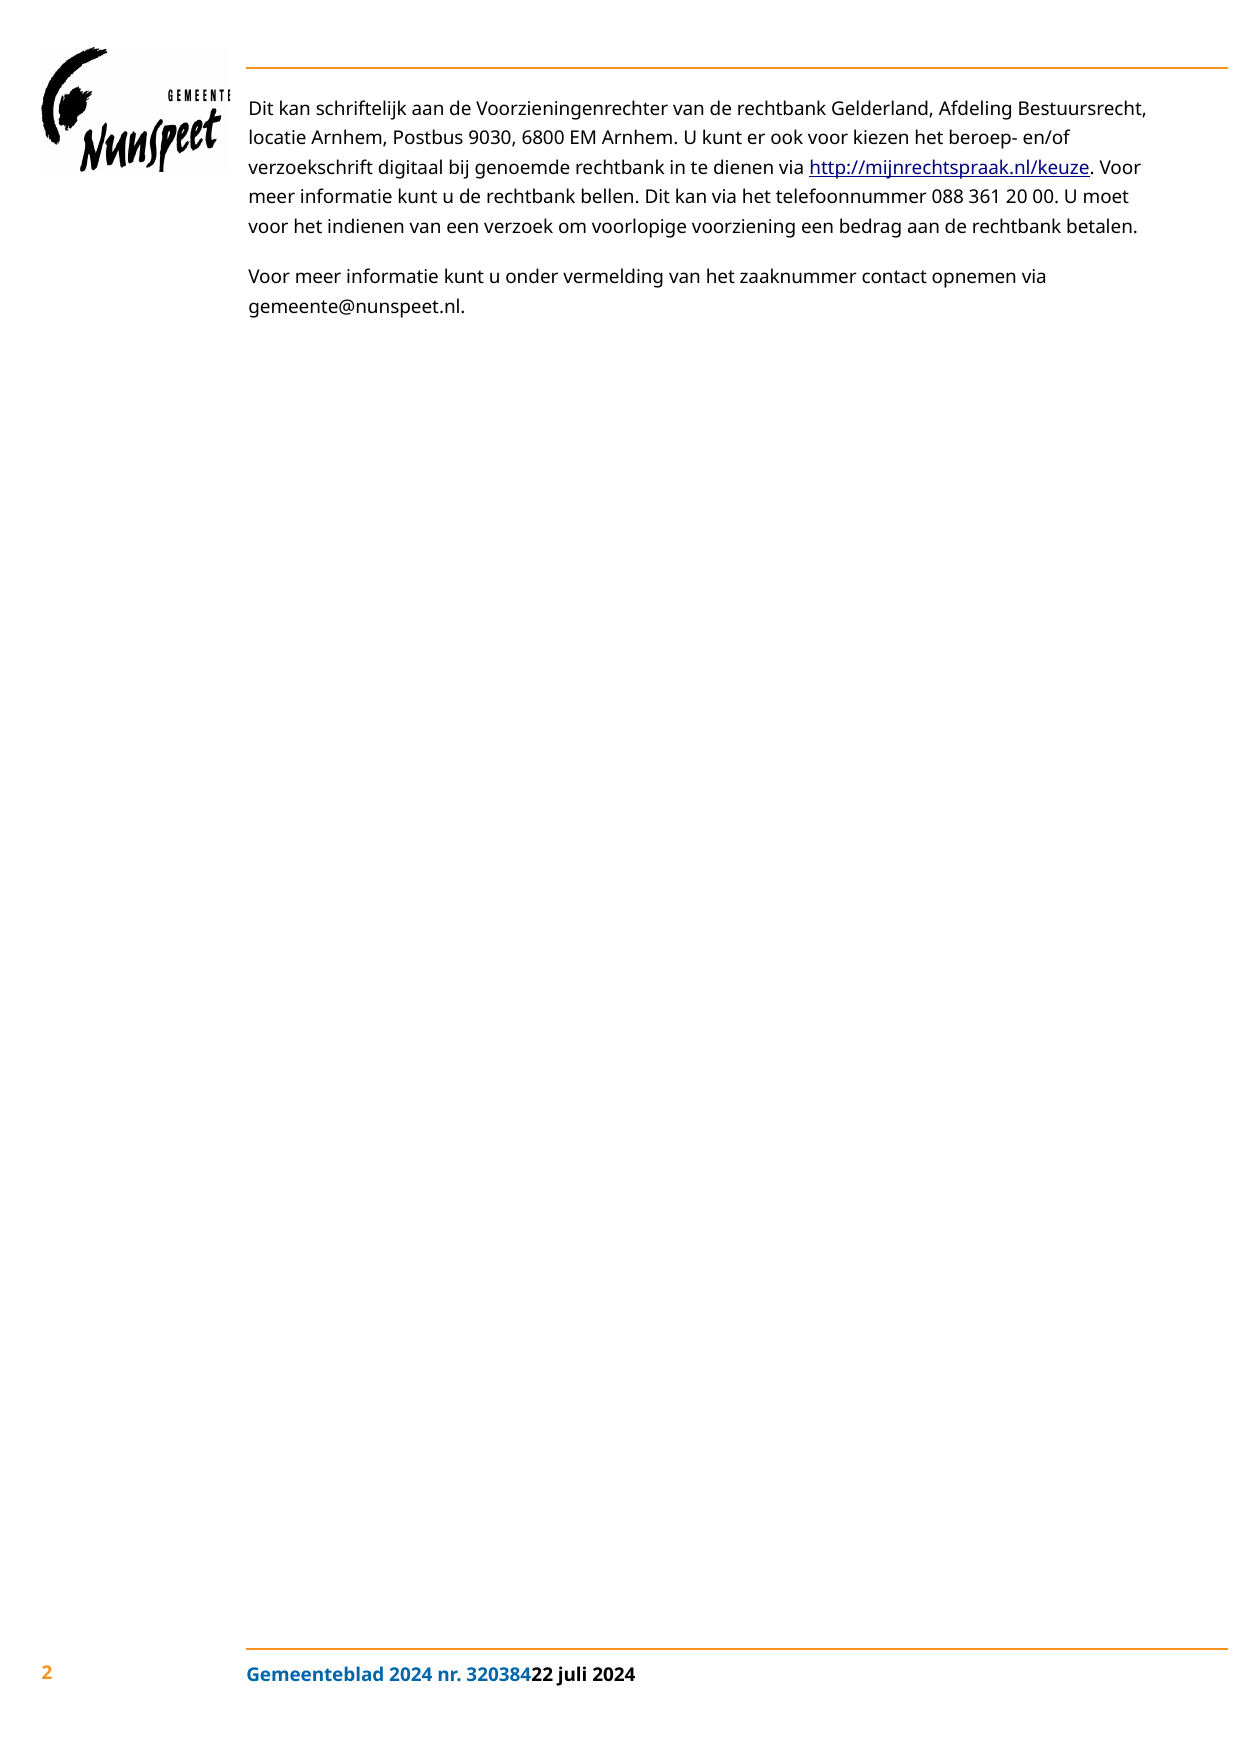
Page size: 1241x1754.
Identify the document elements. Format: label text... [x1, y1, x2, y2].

text Dit kan schriftelijk aan de Voorzieningenrechter van de rechtbank Gelderland, Afdeling Bestuursrecht, locatie Arnhem, Postbus 9030, 6800 EM Arnhem. U kunt er ook voor kiezen het beroep- en/of verzoekschrift digitaal bij genoemde rechtbank in te dienen via http://mijnrechtspraak.nl/keuze. Voor meer informatie kunt u de rechtbank bellen. Dit kan via het telefoonnummer 088 361 20 00. U moet voor het indienen van een verzoek om voorlopige voorziening een bedrag aan de rechtbank betalen. [248, 95, 1152, 239]
picture [41, 47, 231, 172]
text Voor meer informatie kunt u onder vermelding van het zaaknummer contact opnemen via gemeente@nunspeet.nl. [248, 263, 1152, 319]
